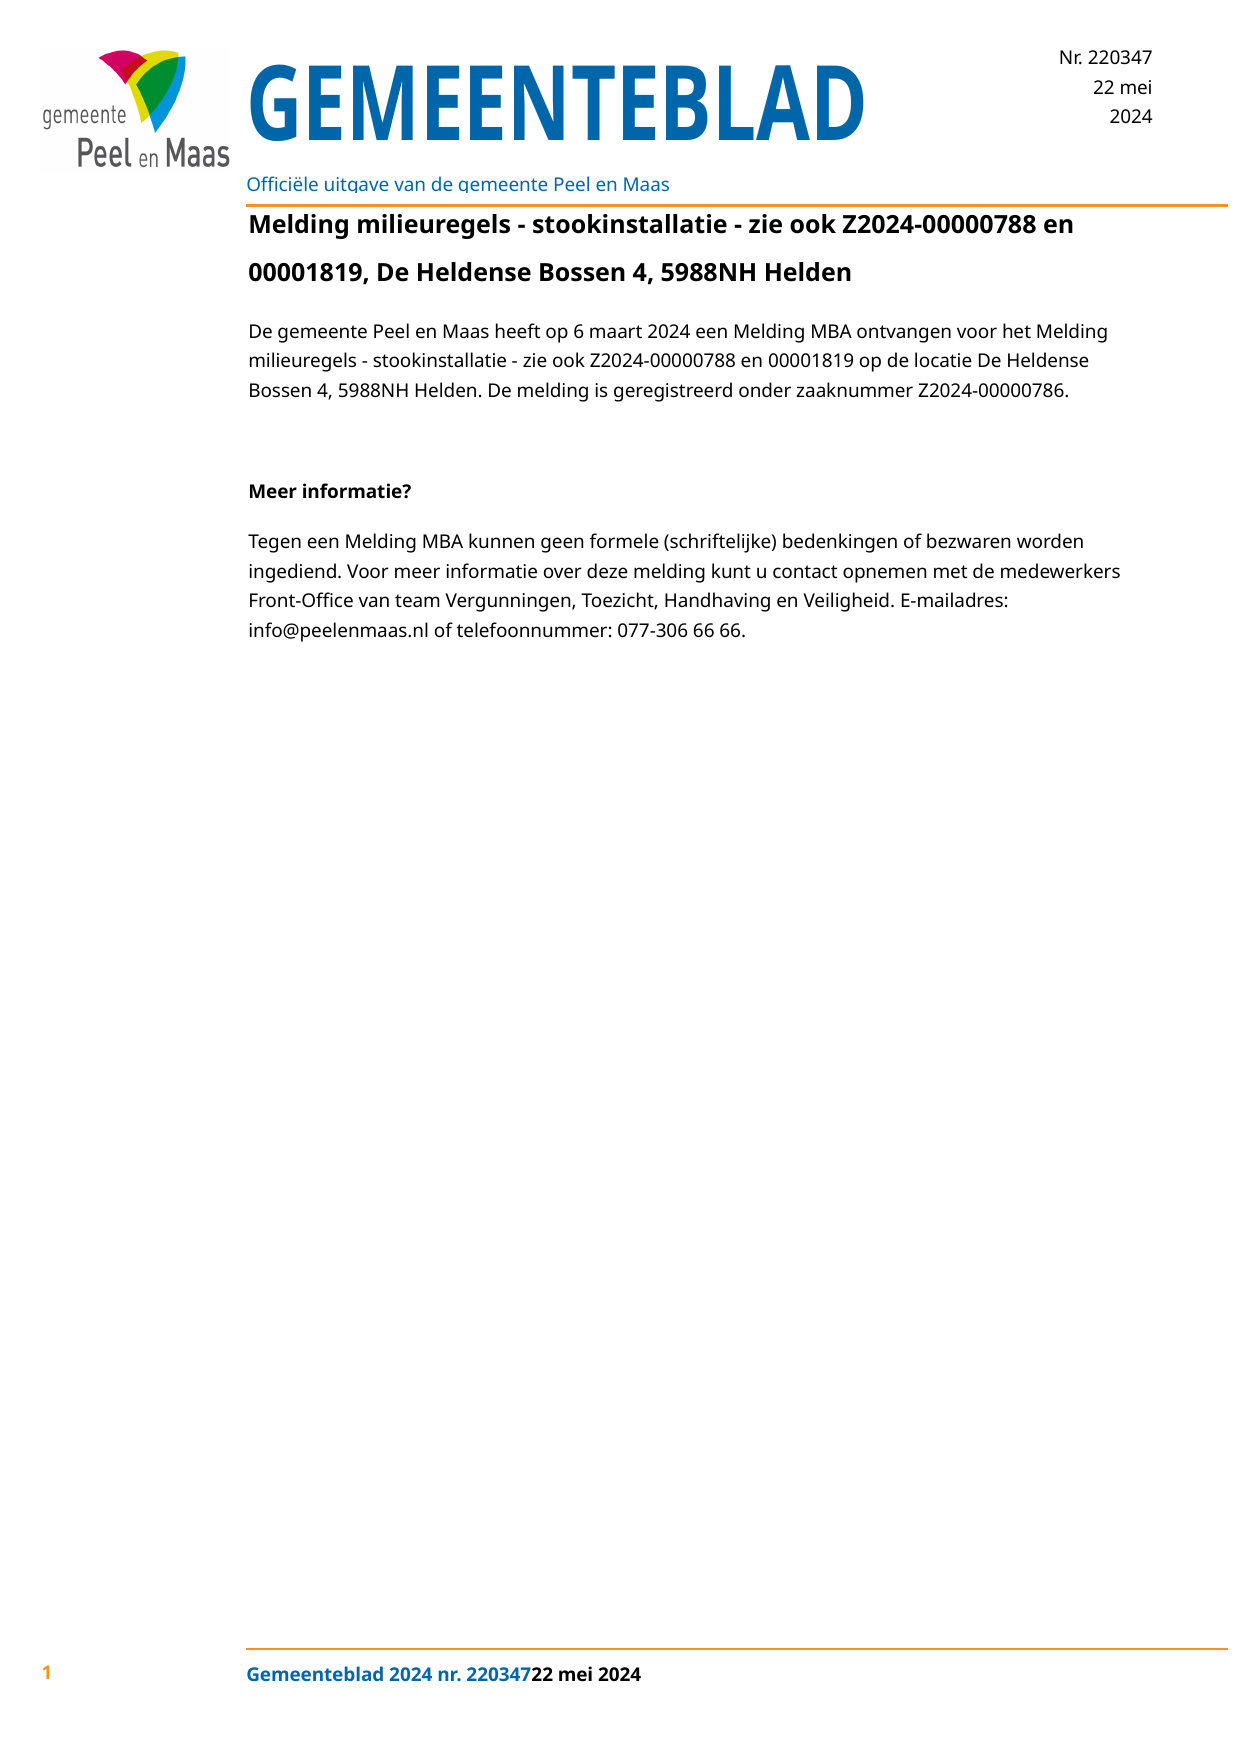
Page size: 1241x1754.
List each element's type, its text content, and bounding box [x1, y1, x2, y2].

picture [41, 47, 231, 172]
text Tegen een Melding MBA kunnen geen formele (schriftelijke) bedenkingen of bezwaren worden ingediend. Voor meer informatie over deze melding kunt u contact opnemen met de medewerkers Front-Office van team Vergunningen, Toezicht, Handhaving en Veiligheid. E-mailadres: info@peelenmaas.nl of telefoonnummer: 077-306 66 66. [248, 528, 1152, 643]
text Melding milieuregels - stookinstallatie - zie ook Z2024-00000788 en 00001819, De Heldense Bossen 4, 5988NH Helden [248, 207, 1152, 288]
text Meer informatie? [248, 478, 1152, 504]
text De gemeente Peel en Maas heeft op 6 maart 2024 een Melding MBA ontvangen voor het Melding milieuregels - stookinstallatie - zie ook Z2024-00000788 en 00001819 op de locatie De Heldense Bossen 4, 5988NH Helden. De melding is geregistreerd onder zaaknummer Z2024-00000786. [248, 318, 1152, 403]
